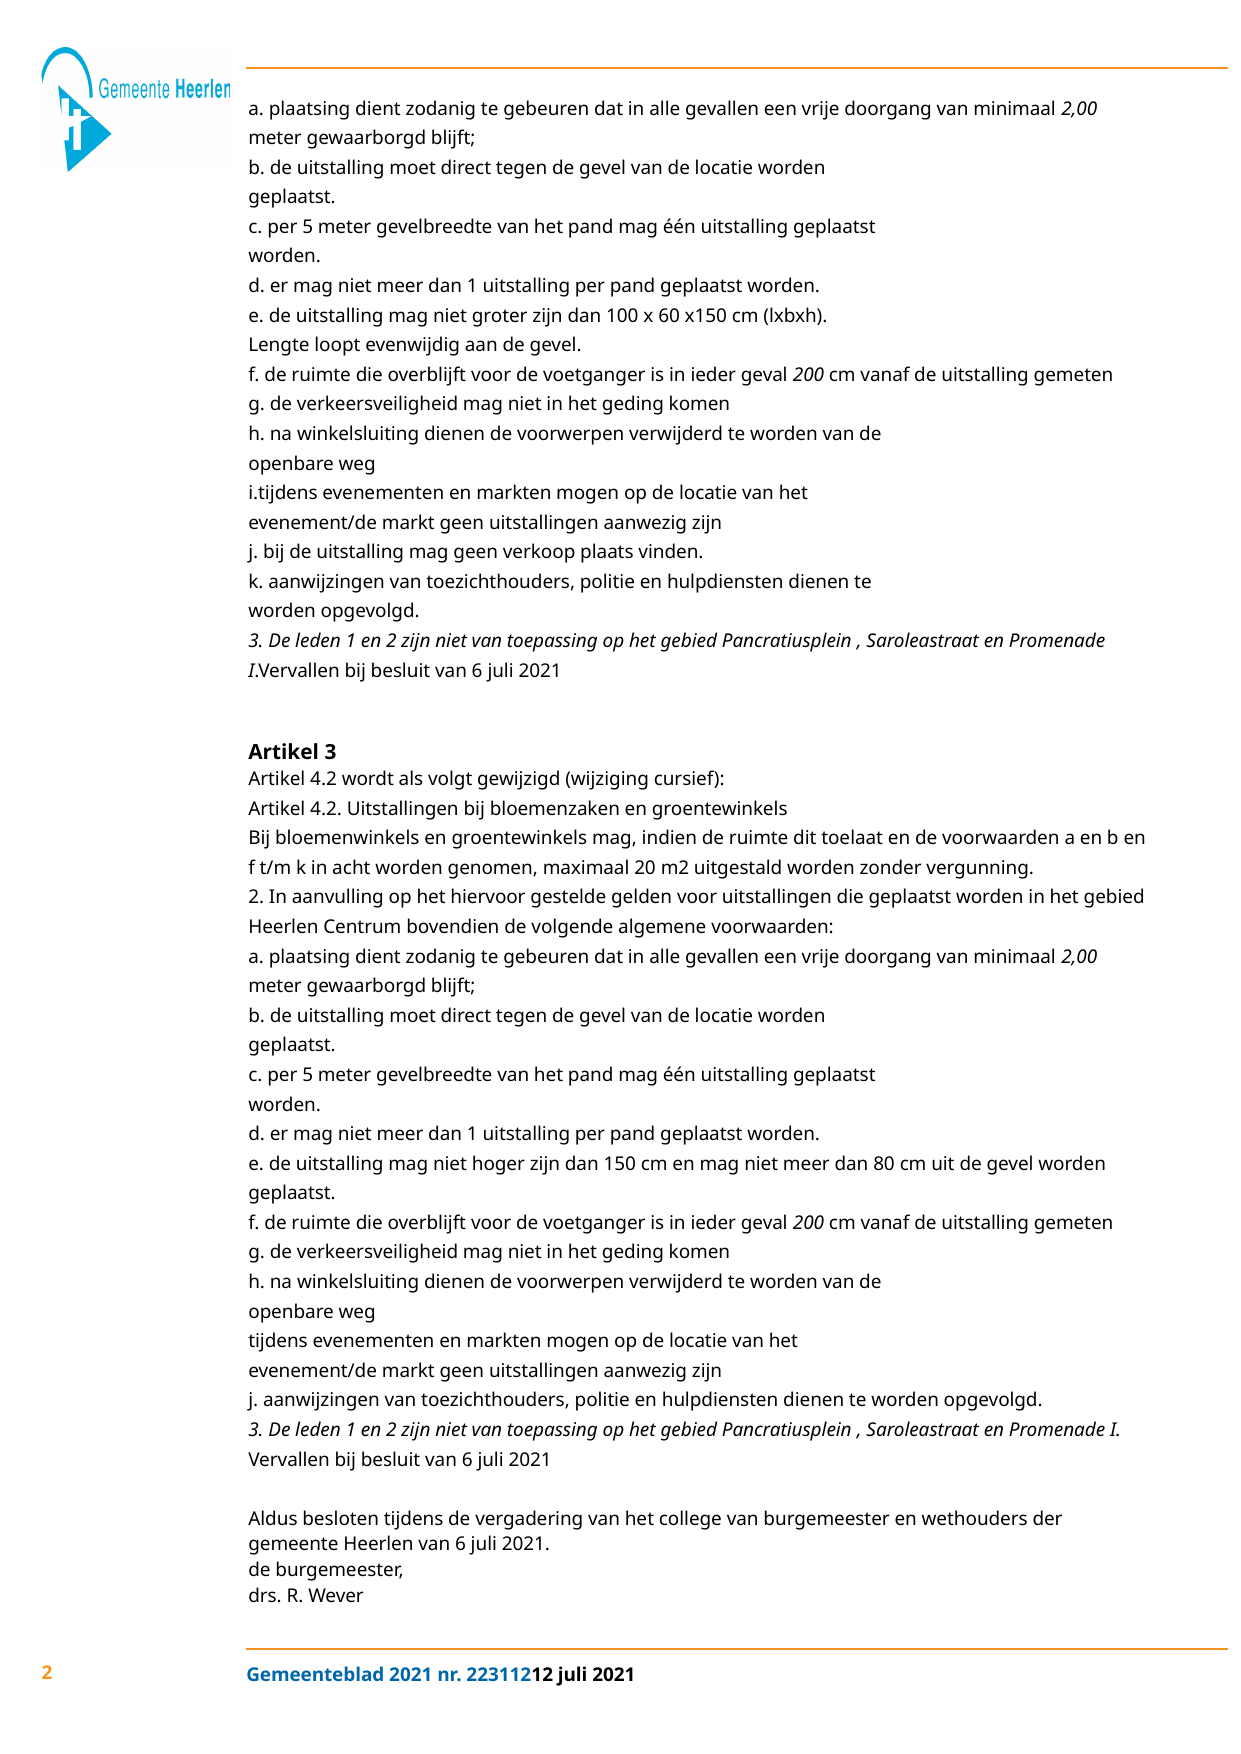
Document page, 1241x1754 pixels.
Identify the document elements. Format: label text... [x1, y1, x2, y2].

text tijdens evenementen en markten mogen op de locatie van het [248, 1327, 1152, 1353]
text j. bij de uitstalling mag geen verkoop plaats vinden. [248, 538, 1152, 564]
text c. per 5 meter gevelbreedte van het pand mag één uitstalling geplaatst [248, 1061, 1152, 1087]
text j. aanwijzingen van toezichthouders, politie en hulpdiensten dienen te worden opgevolgd. [248, 1387, 1152, 1412]
text e. de uitstalling mag niet groter zijn dan 100 x 60 x150 cm (lxbxh). [248, 302, 1152, 328]
text geplaatst. [248, 1032, 1152, 1057]
text Artikel 4.2. Uitstallingen bij bloemenzaken en groentewinkels [248, 795, 1152, 821]
text b. de uitstalling moet direct tegen de gevel van de locatie worden [248, 1002, 1152, 1028]
text openbare weg [248, 450, 1152, 476]
text g. de verkeersveiligheid mag niet in het geding komen [248, 391, 1152, 416]
text worden. [248, 243, 1152, 268]
text 3. De leden 1 en 2 zijn niet van toepassing op het gebied Pancratiusplein , Saroleastraat en Promenade I.Vervallen bij besluit van 6 juli 2021 [248, 627, 1152, 683]
text Aldus besloten tijdens de vergadering van het college van burgemeester en wethouders der gemeente Heerlen van 6 juli 2021. [248, 1505, 1152, 1556]
text geplaatst. [248, 183, 1152, 209]
text Artikel 3 [248, 737, 1152, 765]
text Artikel 4.2 wordt als volgt gewijzigd (wijziging cursief): [248, 765, 1152, 791]
picture [41, 47, 231, 172]
text drs. R. Wever [248, 1582, 1152, 1608]
text a. plaatsing dient zodanig te gebeuren dat in alle gevallen een vrije doorgang van minimaal 2,00 meter gewaarborgd blijft; [248, 943, 1152, 998]
text g. de verkeersveiligheid mag niet in het geding komen [248, 1239, 1152, 1264]
text de burgemeester, [248, 1556, 1152, 1582]
text 2. In aanvulling op het hiervoor gestelde gelden voor uitstallingen die geplaatst worden in het gebied Heerlen Centrum bovendien de volgende algemene voorwaarden: [248, 884, 1152, 939]
text Lengte loopt evenwijdig aan de gevel. [248, 331, 1152, 357]
text c. per 5 meter gevelbreedte van het pand mag één uitstalling geplaatst [248, 213, 1152, 239]
text h. na winkelsluiting dienen de voorwerpen verwijderd te worden van de [248, 1268, 1152, 1294]
text 3. De leden 1 en 2 zijn niet van toepassing op het gebied Pancratiusplein , Saroleastraat en Promenade I. Vervallen bij besluit van 6 juli 2021 [248, 1416, 1152, 1471]
text e. de uitstalling mag niet hoger zijn dan 150 cm en mag niet meer dan 80 cm uit de gevel worden geplaatst. [248, 1150, 1152, 1205]
text worden opgevolgd. [248, 598, 1152, 623]
text f. de ruimte die overblijft voor de voetganger is in ieder geval 200 cm vanaf de uitstalling gemeten [248, 1209, 1152, 1235]
text f. de ruimte die overblijft voor de voetganger is in ieder geval 200 cm vanaf de uitstalling gemeten [248, 361, 1152, 387]
text a. plaatsing dient zodanig te gebeuren dat in alle gevallen een vrije doorgang van minimaal 2,00 meter gewaarborgd blijft; [248, 95, 1152, 150]
text evenement/de markt geen uitstallingen aanwezig zijn [248, 509, 1152, 535]
text i.tijdens evenementen en markten mogen op de locatie van het [248, 479, 1152, 505]
text h. na winkelsluiting dienen de voorwerpen verwijderd te worden van de [248, 420, 1152, 446]
text Bij bloemenwinkels en groentewinkels mag, indien de ruimte dit toelaat en de voorwaarden a en b en f t/m k in acht worden genomen, maximaal 20 m2 uitgestald worden zonder vergunning. [248, 824, 1152, 880]
text worden. [248, 1091, 1152, 1116]
text b. de uitstalling moet direct tegen de gevel van de locatie worden [248, 154, 1152, 180]
text d. er mag niet meer dan 1 uitstalling per pand geplaatst worden. [248, 1120, 1152, 1146]
picture [41, 47, 59, 70]
text k. aanwijzingen van toezichthouders, politie en hulpdiensten dienen te [248, 568, 1152, 594]
text evenement/de markt geen uitstallingen aanwezig zijn [248, 1357, 1152, 1383]
text openbare weg [248, 1298, 1152, 1323]
text d. er mag niet meer dan 1 uitstalling per pand geplaatst worden. [248, 272, 1152, 298]
